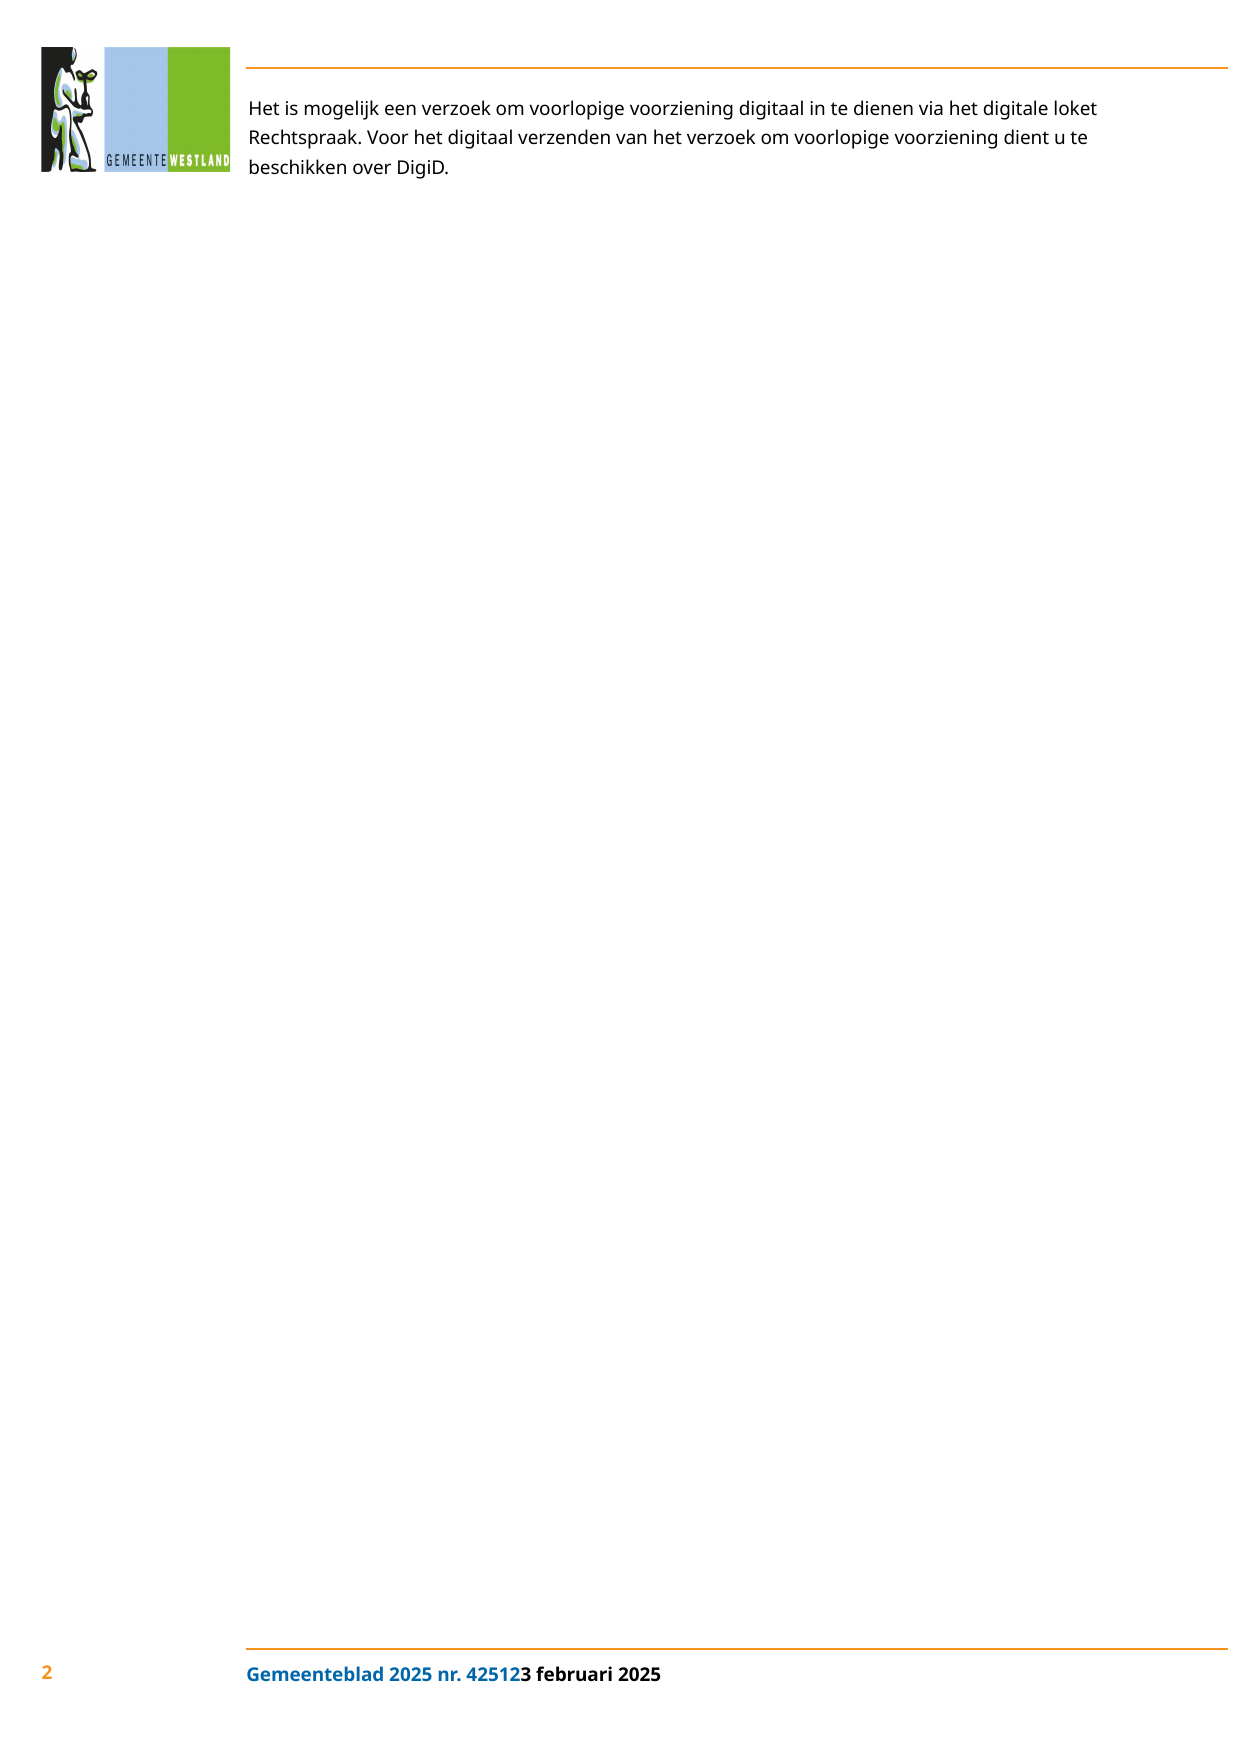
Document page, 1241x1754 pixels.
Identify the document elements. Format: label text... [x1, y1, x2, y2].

picture [41, 47, 231, 172]
text Het is mogelijk een verzoek om voorlopige voorziening digitaal in te dienen via het digitale loket Rechtspraak. Voor het digitaal verzenden van het verzoek om voorlopige voorziening dient u te beschikken over DigiD. [248, 95, 1152, 180]
